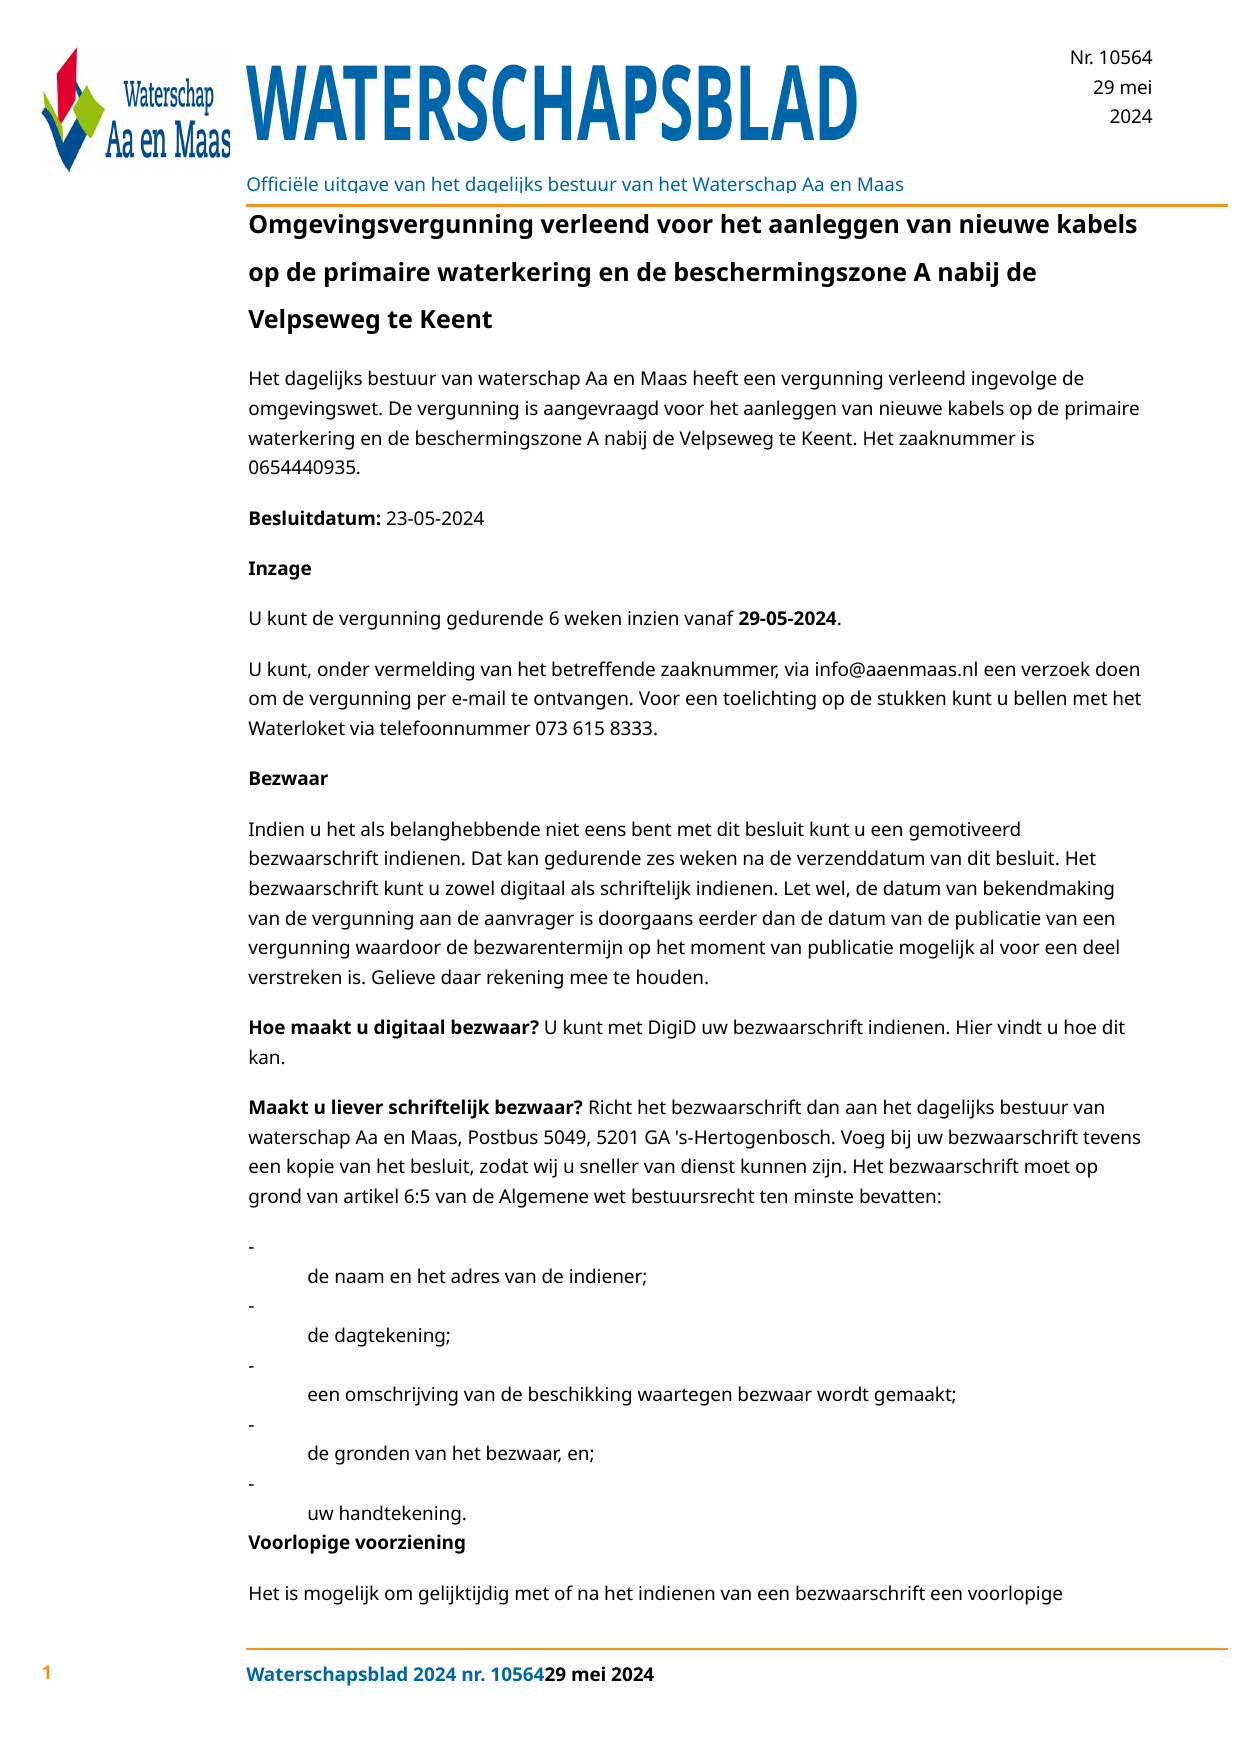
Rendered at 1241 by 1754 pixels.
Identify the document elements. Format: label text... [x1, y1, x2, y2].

text Het dagelijks bestuur van waterschap Aa en Maas heeft een vergunning verleend ingevolge de omgevingswet. De vergunning is aangevraagd voor het aanleggen van nieuwe kabels op de primaire waterkering en de beschermingszone A nabij de Velpseweg te Keent. Het zaaknummer is 0654440935. [248, 366, 1152, 480]
text Indien u het als belanghebbende niet eens bent met dit besluit kunt u een gemotiveerd bezwaarschrift indienen. Dat kan gedurende zes weken na de verzenddatum van dit besluit. Het bezwaarschrift kunt u zowel digitaal als schriftelijk indienen. Let wel, de datum van bekendmaking van de vergunning aan de aanvrager is doorgaans eerder dan de datum van de publicatie van een vergunning waardoor de bezwarentermijn op het moment van publicatie mogelijk al voor een deel verstreken is. Gelieve daar rekening mee te houden. [248, 816, 1152, 989]
picture [41, 47, 231, 172]
text Omgevingsvergunning verleend voor het aanleggen van nieuwe kabels op de primaire waterkering en de beschermingszone A nabij de Velpseweg te Keent [248, 207, 1152, 336]
list de dagtekening; [248, 1322, 1152, 1348]
text Voorlopige voorziening [248, 1529, 1152, 1555]
list de gronden van het bezwaar, en; [248, 1441, 1152, 1466]
list uw handtekening. [248, 1500, 1152, 1525]
text Hoe maakt u digitaal bezwaar? U kunt met DigiD uw bezwaarschrift indienen. Hier vindt u hoe dit kan. [248, 1014, 1152, 1069]
list de naam en het adres van de indiener; [248, 1263, 1152, 1289]
text U kunt, onder vermelding van het betreffende zaaknummer, via info@aaenmaas.nl een verzoek doen om de vergunning per e-mail te ontvangen. Voor een toelichting op de stukken kunt u bellen met het Waterloket via telefoonnummer 073 615 8333. [248, 656, 1152, 741]
text Het is mogelijk om gelijktijdig met of na het indienen van een bezwaarschrift een voorlopige [248, 1580, 1152, 1605]
list een omschrijving van de beschikking waartegen bezwaar wordt gemaakt; [248, 1381, 1152, 1407]
text Maakt u liever schriftelijk bezwaar? Richt het bezwaarschrift dan aan het dagelijks bestuur van waterschap Aa en Maas, Postbus 5049, 5201 GA 's-Hertogenbosch. Voeg bij uw bezwaarschrift tevens een kopie van het besluit, zodat wij u sneller van dienst kunnen zijn. Het bezwaarschrift moet op grond van artikel 6:5 van de Algemene wet bestuursrecht ten minste bevatten: [248, 1094, 1152, 1209]
text Besluitdatum: 23-05-2024 [248, 505, 1152, 530]
text Bezwaar [248, 766, 1152, 791]
text Inzage [248, 555, 1152, 581]
text U kunt de vergunning gedurende 6 weken inzien vanaf 29-05-2024. [248, 606, 1152, 631]
